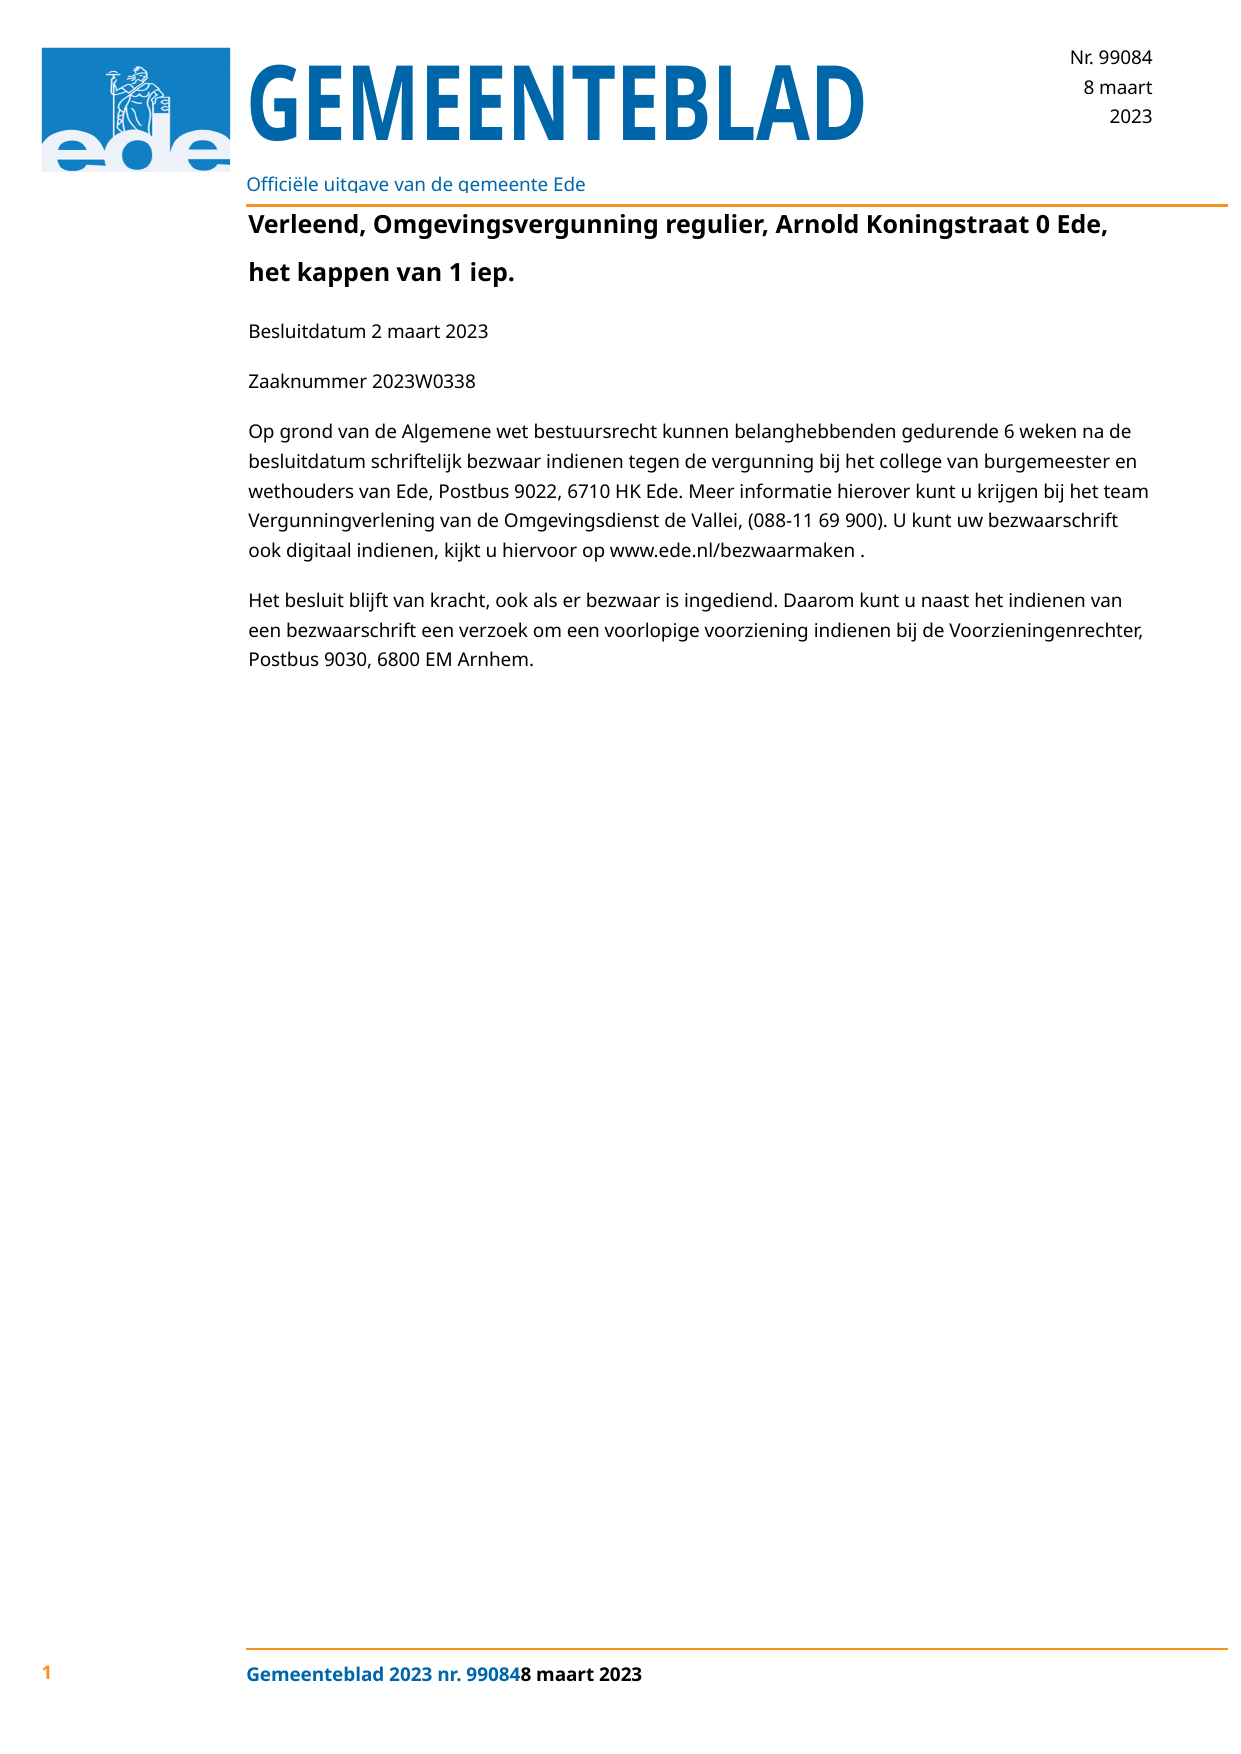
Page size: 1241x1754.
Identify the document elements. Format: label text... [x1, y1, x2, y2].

text Zaaknummer 2023W0338 [248, 368, 1152, 394]
text Besluitdatum 2 maart 2023 [248, 318, 1152, 344]
text Op grond van de Algemene wet bestuursrecht kunnen belanghebbenden gedurende 6 weken na de besluitdatum schriftelijk bezwaar indienen tegen de vergunning bij het college van burgemeester en wethouders van Ede, Postbus 9022, 6710 HK Ede. Meer informatie hierover kunt u krijgen bij het team Vergunningverlening van de Omgevingsdienst de Vallei, (088-11 69 900). U kunt uw bezwaarschrift ook digitaal indienen, kijkt u hiervoor op www.ede.nl/bezwaarmaken . [248, 419, 1152, 563]
text Verleend, Omgevingsvergunning regulier, Arnold Koningstraat 0 Ede, het kappen van 1 iep. [248, 207, 1152, 288]
picture [41, 47, 231, 172]
text Het besluit blijft van kracht, ook als er bezwaar is ingediend. Daarom kunt u naast het indienen van een bezwaarschrift een verzoek om een voorlopige voorziening indienen bij de Voorzieningenrechter, Postbus 9030, 6800 EM Arnhem. [248, 587, 1152, 672]
